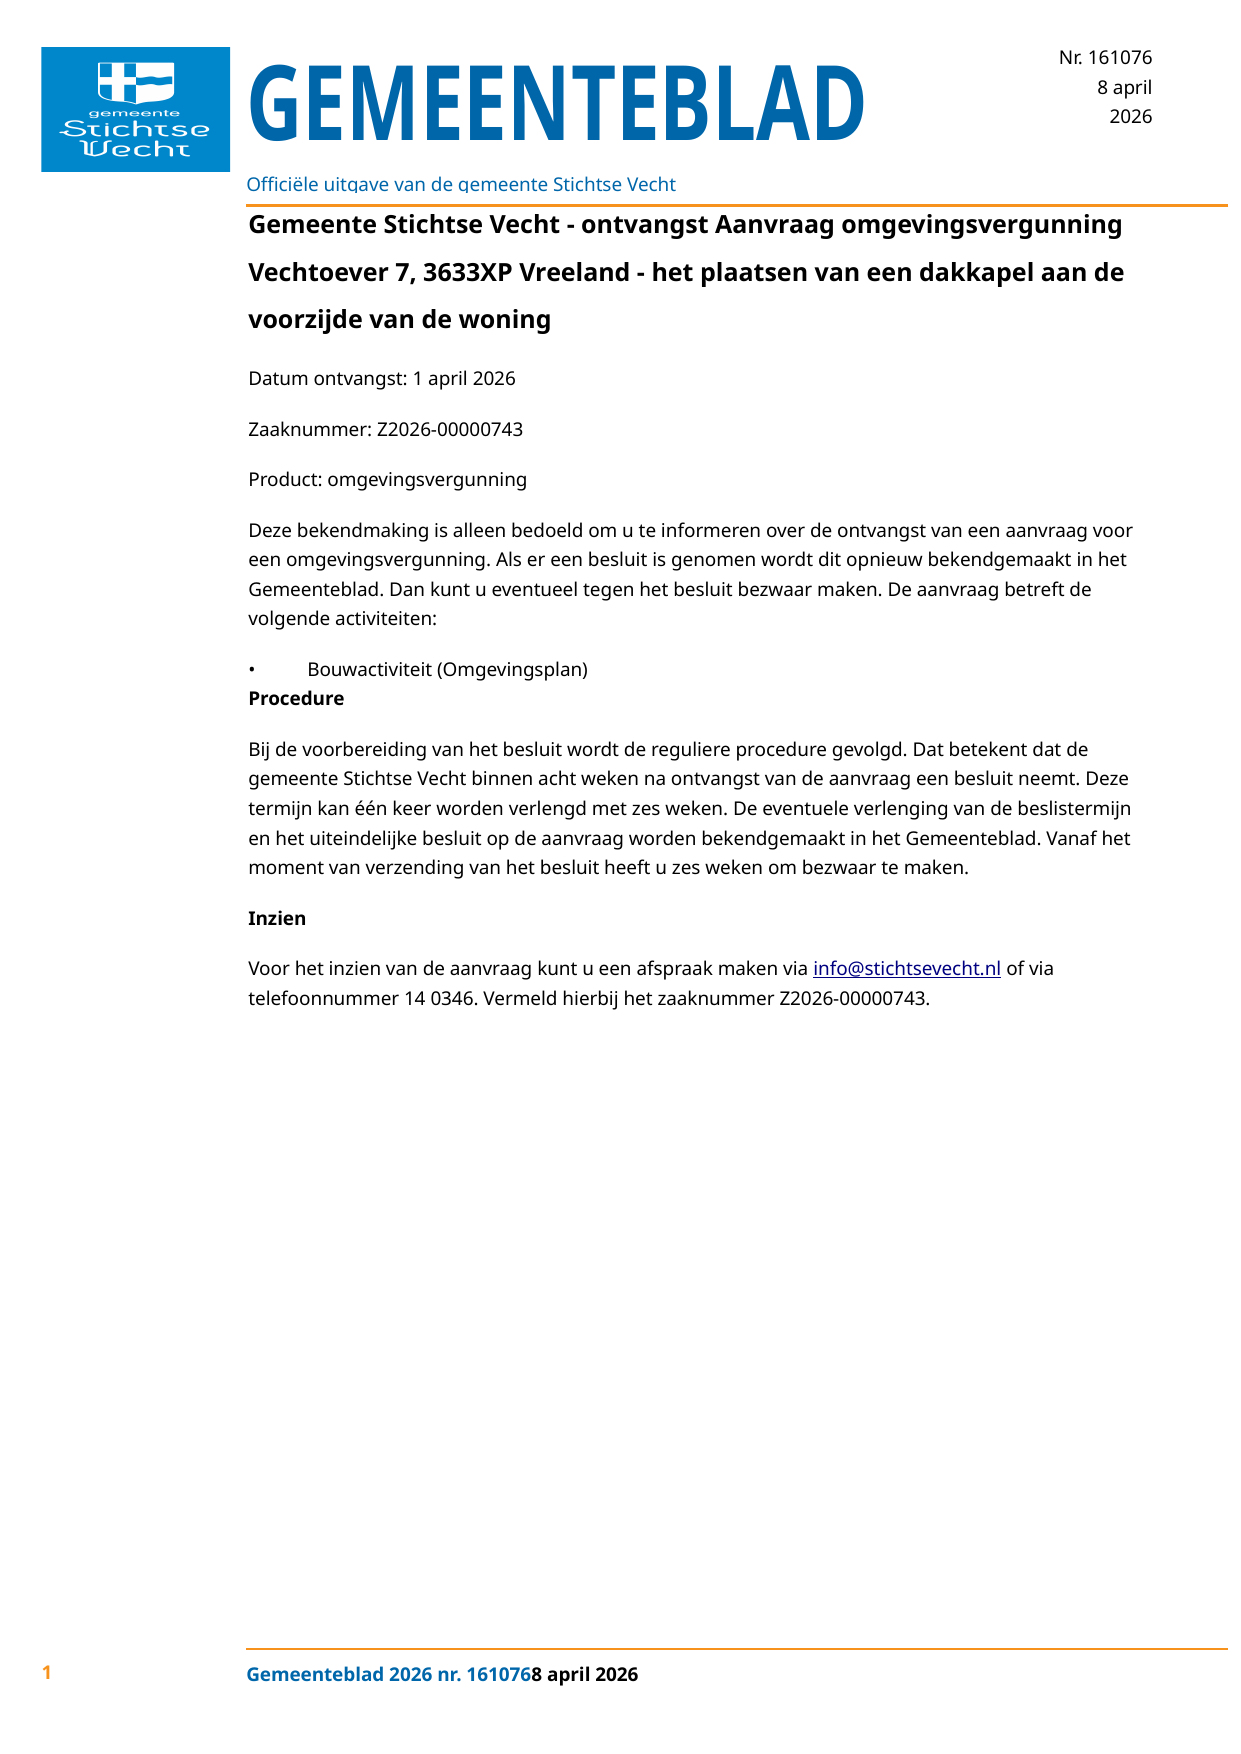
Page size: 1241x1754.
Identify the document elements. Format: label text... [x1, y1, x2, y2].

list Bouwactiviteit (Omgevingsplan) [248, 656, 1152, 682]
picture [137, 63, 174, 103]
text Procedure [248, 686, 1152, 711]
text Inzien [248, 905, 1152, 930]
text Product: omgevingsvergunning [248, 466, 1152, 492]
picture [99, 63, 135, 101]
text Voor het inzien van de aanvraag kunt u een afspraak maken via info@stichtsevecht.nl of via telefoonnummer 14 0346. Vermeld hierbij het zaaknummer Z2026-00000743. [248, 955, 1152, 1010]
text Gemeente Stichtse Vecht - ontvangst Aanvraag omgevingsvergunning Vechtoever 7, 3633XP Vreeland - het plaatsen van een dakkapel aan de voorzijde van de woning [248, 207, 1152, 336]
text Bij de voorbereiding van het besluit wordt de reguliere procedure gevolgd. Dat betekent dat de gemeente Stichtse Vecht binnen acht weken na ontvangst van de aanvraag een besluit neemt. Deze termijn kan één keer worden verlengd met zes weken. De eventuele verlenging van de beslistermijn en het uiteindelijke besluit op de aanvraag worden bekendgemaakt in het Gemeenteblad. Vanaf het moment van verzending van het besluit heeft u zes weken om bezwaar te maken. [248, 736, 1152, 880]
text Zaaknummer: Z2026-00000743 [248, 416, 1152, 442]
text Deze bekendmaking is alleen bedoeld om u te informeren over de ontvangst van een aanvraag voor een omgevingsvergunning. Als er een besluit is genomen wordt dit opnieuw bekendgemaakt in het Gemeenteblad. Dan kunt u eventueel tegen het besluit bezwaar maken. De aanvraag betreft de volgende activiteiten: [248, 517, 1152, 631]
text Datum ontvangst: 1 april 2026 [248, 366, 1152, 391]
